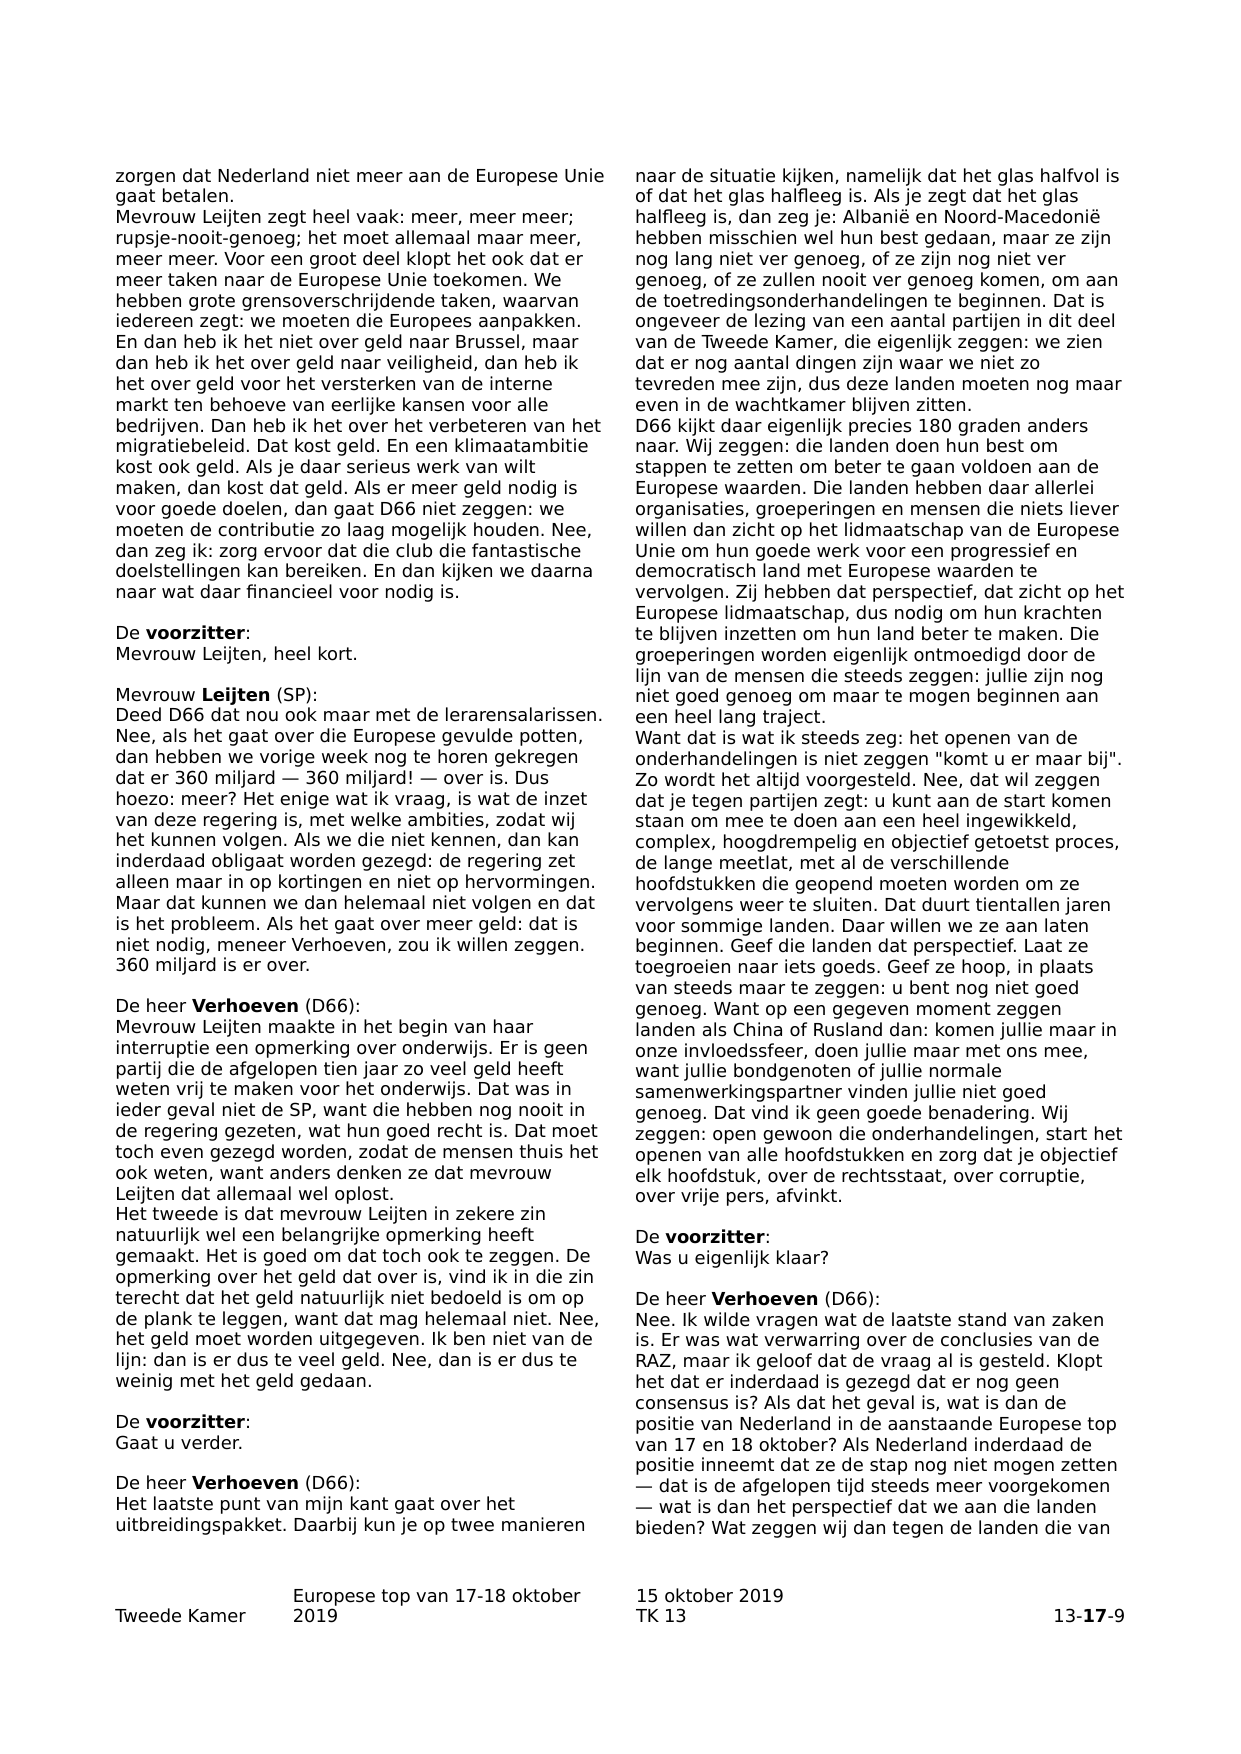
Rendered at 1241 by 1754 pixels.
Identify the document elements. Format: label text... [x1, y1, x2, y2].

text Nee. Ik wilde vragen wat de laatste stand van zaken is. Er was wat verwarring over de conclusies van de RAZ, maar ik geloof dat de vraag al is gesteld. Klopt het dat er inderdaad is gezegd dat er nog geen consensus is? Als dat het geval is, wat is dan de positie van Nederland in de aanstaande Europese top van 17 en 18 oktober? Als Nederland inderdaad de positie inneemt dat ze de stap nog niet mogen zetten — dat is de afgelopen tijd steeds meer voorgekomen — wat is dan het perspectief dat we aan die landen bieden? Wat zeggen wij dan tegen de landen die van [635, 1309, 1125, 1538]
text Was u eigenlijk klaar? [635, 1248, 1125, 1268]
text Mevrouw Leijten maakte in het begin van haar interruptie een opmerking over onderwijs. Er is geen partij die de afgelopen tien jaar zo veel geld heeft weten vrij te maken voor het onderwijs. Dat was in ieder geval niet de SP, want die hebben nog nooit in de regering gezeten, wat hun goed recht is. Dat moet toch even gezegd worden, zodat de mensen thuis het ook weten, want anders denken ze dat mevrouw Leijten dat allemaal wel oplost. [115, 1017, 605, 1204]
text Mevrouw Leijten zegt heel vaak: meer, meer meer; rupsje-nooit-genoeg; het moet allemaal maar meer, meer meer. Voor een groot deel klopt het ook dat er meer taken naar de Europese Unie toekomen. We hebben grote grensoverschrijdende taken, waarvan iedereen zegt: we moeten die Europees aanpakken. En dan heb ik het niet over geld naar Brussel, maar dan heb ik het over geld naar veiligheid, dan heb ik het over geld voor het versterken van de interne markt ten behoeve van eerlijke kansen voor alle bedrijven. Dan heb ik het over het verbeteren van het migratiebeleid. Dat kost geld. En een klimaatambitie kost ook geld. Als je daar serieus werk van wilt maken, dan kost dat geld. Als er meer geld nodig is voor goede doelen, dan gaat D66 niet zeggen: we moeten de contributie zo laag mogelijk houden. Nee, dan zeg ik: zorg ervoor dat die club die fantastische doelstellingen kan bereiken. En dan kijken we daarna naar wat daar financieel voor nodig is. [115, 207, 605, 603]
text De heer Verhoeven (D66): [635, 1288, 1125, 1309]
text De voorzitter: [635, 1227, 1125, 1248]
text Mevrouw Leijten (SP): [115, 684, 605, 705]
text D66 kijkt daar eigenlijk precies 180 graden anders naar. Wij zeggen: die landen doen hun best om stappen te zetten om beter te gaan voldoen aan de Europese waarden. Die landen hebben daar allerlei organisaties, groeperingen en mensen die niets liever willen dan zicht op het lidmaatschap van de Europese Unie om hun goede werk voor een progressief en democratisch land met Europese waarden te vervolgen. Zij hebben dat perspectief, dat zicht op het Europese lidmaatschap, dus nodig om hun krachten te blijven inzetten om hun land beter te maken. Die groeperingen worden eigenlijk ontmoedigd door de lijn van de mensen die steeds zeggen: jullie zijn nog niet goed genoeg om maar te mogen beginnen aan een heel lang traject. [635, 415, 1125, 728]
text Het tweede is dat mevrouw Leijten in zekere zin natuurlijk wel een belangrijke opmerking heeft gemaakt. Het is goed om dat toch ook te zeggen. De opmerking over het geld dat over is, vind ik in die zin terecht dat het geld natuurlijk niet bedoeld is om op de plank te leggen, want dat mag helemaal niet. Nee, het geld moet worden uitgegeven. Ik ben niet van de lijn: dan is er dus te veel geld. Nee, dan is er dus te weinig met het geld gedaan. [115, 1204, 605, 1392]
text Mevrouw Leijten, heel kort. [115, 643, 605, 664]
text Gaat u verder. [115, 1432, 605, 1453]
text zorgen dat Nederland niet meer aan de Europese Unie gaat betalen. [115, 165, 605, 207]
text Het laatste punt van mijn kant gaat over het uitbreidingspakket. Daarbij kun je op twee manieren [115, 1494, 605, 1536]
text Deed D66 dat nou ook maar met de lerarensalarissen. Nee, als het gaat over die Europese gevulde potten, dan hebben we vorige week nog te horen gekregen dat er 360 miljard — 360 miljard! — over is. Dus hoezo: meer? Het enige wat ik vraag, is wat de inzet van deze regering is, met welke ambities, zodat wij het kunnen volgen. Als we die niet kennen, dan kan inderdaad obligaat worden gezegd: de regering zet alleen maar in op kortingen en niet op hervormingen. Maar dat kunnen we dan helemaal niet volgen en dat is het probleem. Als het gaat over meer geld: dat is niet nodig, meneer Verhoeven, zou ik willen zeggen. 360 miljard is er over. [115, 705, 605, 976]
text De voorzitter: [115, 623, 605, 643]
text naar de situatie kijken, namelijk dat het glas halfvol is of dat het glas halfleeg is. Als je zegt dat het glas halfleeg is, dan zeg je: Albanië en Noord-Macedonië hebben misschien wel hun best gedaan, maar ze zijn nog lang niet ver genoeg, of ze zijn nog niet ver genoeg, of ze zullen nooit ver genoeg komen, om aan de toetredingsonderhandelingen te beginnen. Dat is ongeveer de lezing van een aantal partijen in dit deel van de Tweede Kamer, die eigenlijk zeggen: we zien dat er nog aantal dingen zijn waar we niet zo tevreden mee zijn, dus deze landen moeten nog maar even in de wachtkamer blijven zitten. [635, 165, 1125, 415]
text De voorzitter: [115, 1412, 605, 1432]
text De heer Verhoeven (D66): [115, 1473, 605, 1494]
text Want dat is wat ik steeds zeg: het openen van de onderhandelingen is niet zeggen "komt u er maar bij". Zo wordt het altijd voorgesteld. Nee, dat wil zeggen dat je tegen partijen zegt: u kunt aan de start komen staan om mee te doen aan een heel ingewikkeld, complex, hoogdrempelig en objectief getoetst proces, de lange meetlat, met al de verschillende hoofdstukken die geopend moeten worden om ze vervolgens weer te sluiten. Dat duurt tientallen jaren voor sommige landen. Daar willen we ze aan laten beginnen. Geef die landen dat perspectief. Laat ze toegroeien naar iets goeds. Geef ze hoop, in plaats van steeds maar te zeggen: u bent nog niet goed genoeg. Want op een gegeven moment zeggen landen als China of Rusland dan: komen jullie maar in onze invloedssfeer, doen jullie maar met ons mee, want jullie bondgenoten of jullie normale samenwerkingspartner vinden jullie niet goed genoeg. Dat vind ik geen goede benadering. Wij zeggen: open gewoon die onderhandelingen, start het openen van alle hoofdstukken en zorg dat je objectief elk hoofdstuk, over de rechtsstaat, over corruptie, over vrije pers, afvinkt. [635, 728, 1125, 1207]
text De heer Verhoeven (D66): [115, 996, 605, 1017]
